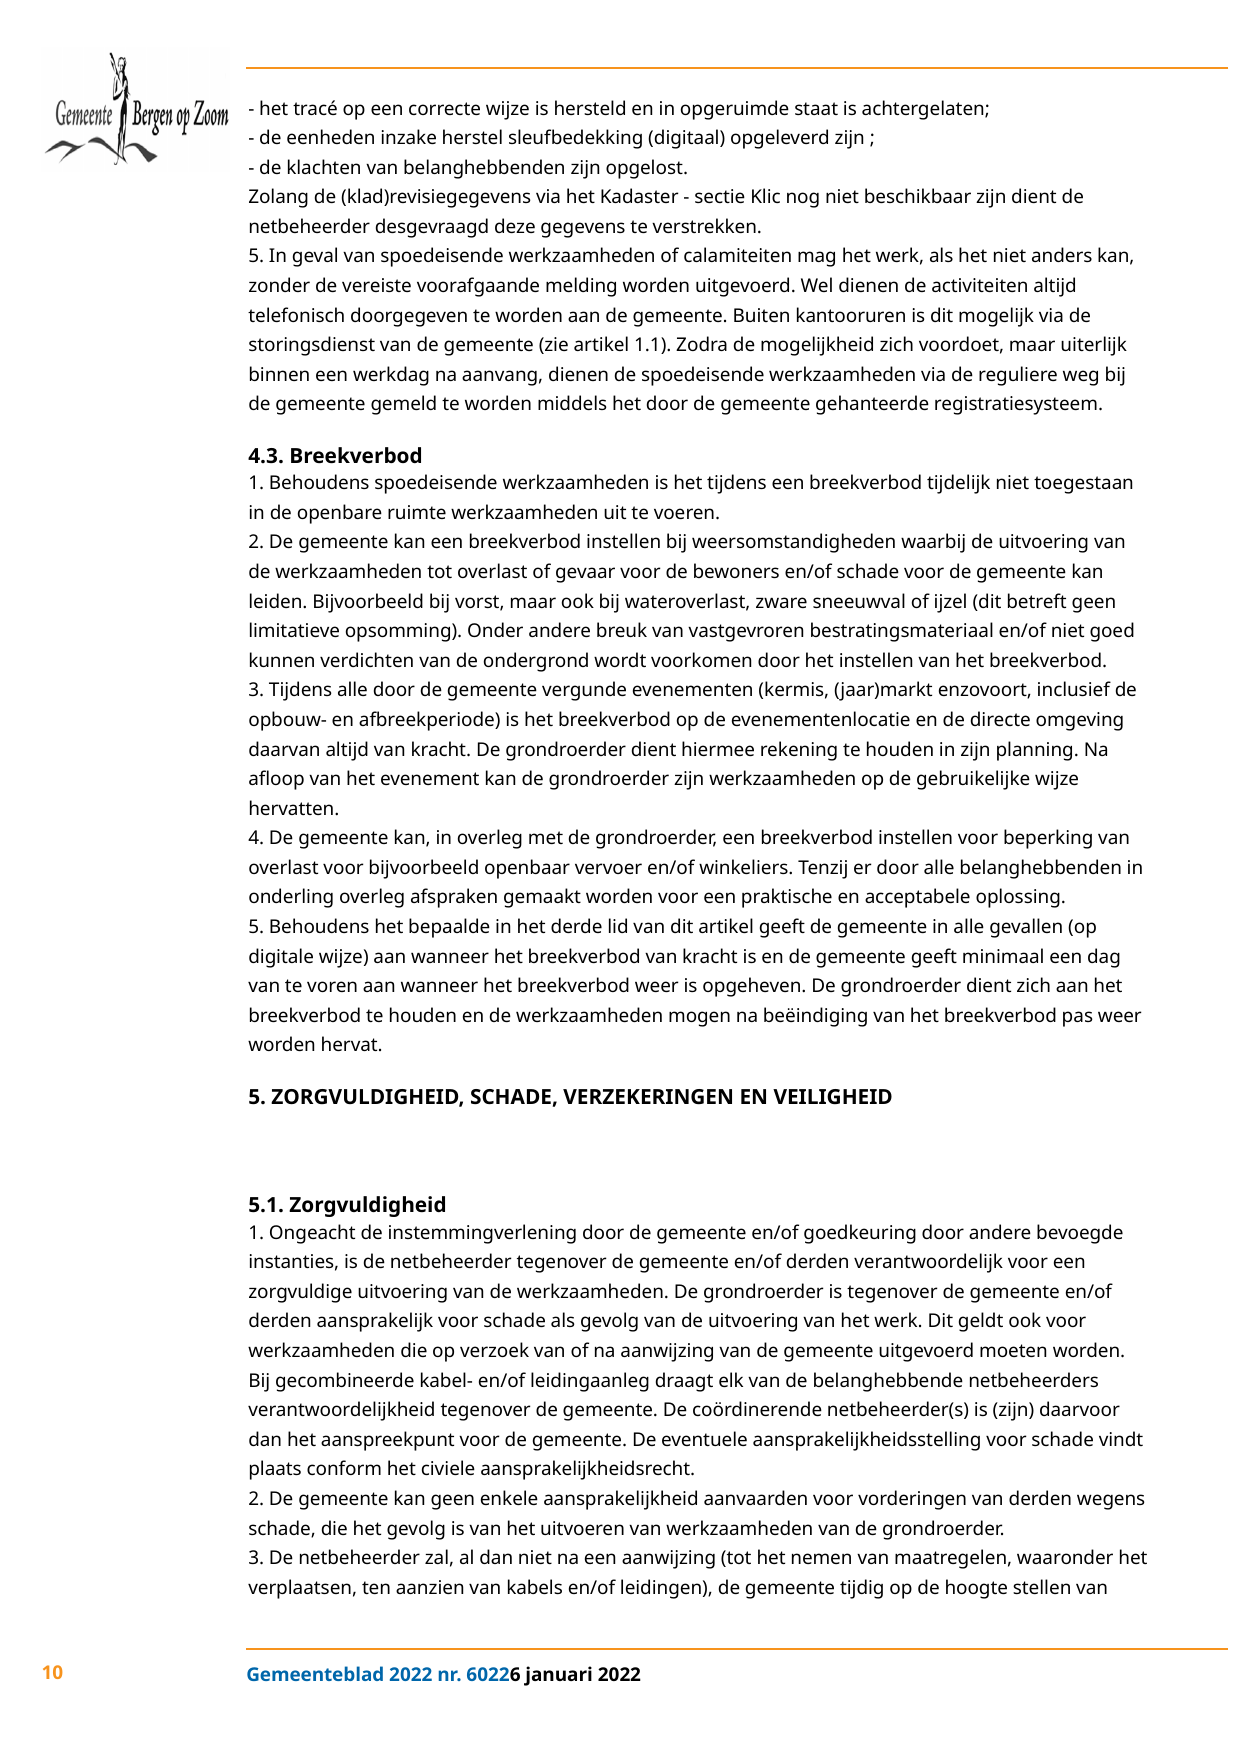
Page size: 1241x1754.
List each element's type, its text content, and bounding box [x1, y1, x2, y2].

text 4.3. Breekverbod [248, 441, 1152, 469]
text 5. In geval van spoedeisende werkzaamheden of calamiteiten mag het werk, als het niet anders kan, zonder de vereiste voorafgaande melding worden uitgevoerd. Wel dienen de activiteiten altijd telefonisch doorgegeven te worden aan de gemeente. Buiten kantooruren is dit mogelijk via de storingsdienst van de gemeente (zie artikel 1.1). Zodra de mogelijkheid zich voordoet, maar uiterlijk binnen een werkdag na aanvang, dienen de spoedeisende werkzaamheden via de reguliere weg bij de gemeente gemeld te worden middels het door de gemeente gehanteerde registratiesysteem. [248, 243, 1152, 416]
text 1. Behoudens spoedeisende werkzaamheden is het tijdens een breekverbod tijdelijk niet toegestaan in de openbare ruimte werkzaamheden uit te voeren. [248, 469, 1152, 525]
text - de klachten van belanghebbenden zijn opgelost. [248, 154, 1152, 180]
text 2. De gemeente kan geen enkele aansprakelijkheid aanvaarden voor vorderingen van derden wegens schade, die het gevolg is van het uitvoeren van werkzaamheden van de grondroerder. [248, 1485, 1152, 1540]
text 3. Tijdens alle door de gemeente vergunde evenementen (kermis, (jaar)markt enzovoort, inclusief de opbouw- en afbreekperiode) is het breekverbod op de evenementenlocatie en de directe omgeving daarvan altijd van kracht. De grondroerder dient hiermee rekening te houden in zijn planning. Na afloop van het evenement kan de grondroerder zijn werkzaamheden op de gebruikelijke wijze hervatten. [248, 677, 1152, 821]
text 4. De gemeente kan, in overleg met de grondroerder, een breekverbod instellen voor beperking van overlast voor bijvoorbeeld openbaar vervoer en/of winkeliers. Tenzij er door alle belanghebbenden in onderling overleg afspraken gemaakt worden voor een praktische en acceptabele oplossing. [248, 824, 1152, 909]
text - de eenheden inzake herstel sleufbedekking (digitaal) opgeleverd zijn ; [248, 124, 1152, 150]
text - het tracé op een correcte wijze is hersteld en in opgeruimde staat is achtergelaten; [248, 95, 1152, 121]
text Zolang de (klad)revisiegegevens via het Kadaster - sectie Klic nog niet beschikbaar zijn dient de netbeheerder desgevraagd deze gegevens te verstrekken. [248, 183, 1152, 239]
text 5. ZORGVULDIGHEID, SCHADE, VERZEKERINGEN EN VEILIGHEID [248, 1082, 1152, 1110]
text 2. De gemeente kan een breekverbod instellen bij weersomstandigheden waarbij de uitvoering van de werkzaamheden tot overlast of gevaar voor de bewoners en/of schade voor de gemeente kan leiden. Bijvoorbeeld bij vorst, maar ook bij wateroverlast, zware sneeuwval of ijzel (dit betreft geen limitatieve opsomming). Onder andere breuk van vastgevroren bestratingsmateriaal en/of niet goed kunnen verdichten van de ondergrond wordt voorkomen door het instellen van het breekverbod. [248, 529, 1152, 673]
picture [41, 47, 231, 172]
text 5. Behoudens het bepaalde in het derde lid van dit artikel geeft de gemeente in alle gevallen (op digitale wijze) aan wanneer het breekverbod van kracht is en de gemeente geeft minimaal een dag van te voren aan wanneer het breekverbod weer is opgeheven. De grondroerder dient zich aan het breekverbod te houden en de werkzaamheden mogen na beëindiging van het breekverbod pas weer worden hervat. [248, 913, 1152, 1057]
text 5.1. Zorgvuldigheid [248, 1190, 1152, 1219]
text 3. De netbeheerder zal, al dan niet na een aanwijzing (tot het nemen van maatregelen, waaronder het verplaatsen, ten aanzien van kabels en/of leidingen), de gemeente tijdig op de hoogte stellen van [248, 1544, 1152, 1599]
text 1. Ongeacht de instemmingverlening door de gemeente en/of goedkeuring door andere bevoegde instanties, is de netbeheerder tegenover de gemeente en/of derden verantwoordelijk voor een zorgvuldige uitvoering van de werkzaamheden. De grondroerder is tegenover de gemeente en/of derden aansprakelijk voor schade als gevolg van de uitvoering van het werk. Dit geldt ook voor werkzaamheden die op verzoek van of na aanwijzing van de gemeente uitgevoerd moeten worden. Bij gecombineerde kabel- en/of leidingaanleg draagt elk van de belanghebbende netbeheerders verantwoordelijkheid tegenover de gemeente. De coördinerende netbeheerder(s) is (zijn) daarvoor dan het aanspreekpunt voor de gemeente. De eventuele aansprakelijkheidsstelling voor schade vindt plaats conform het civiele aansprakelijkheidsrecht. [248, 1219, 1152, 1481]
